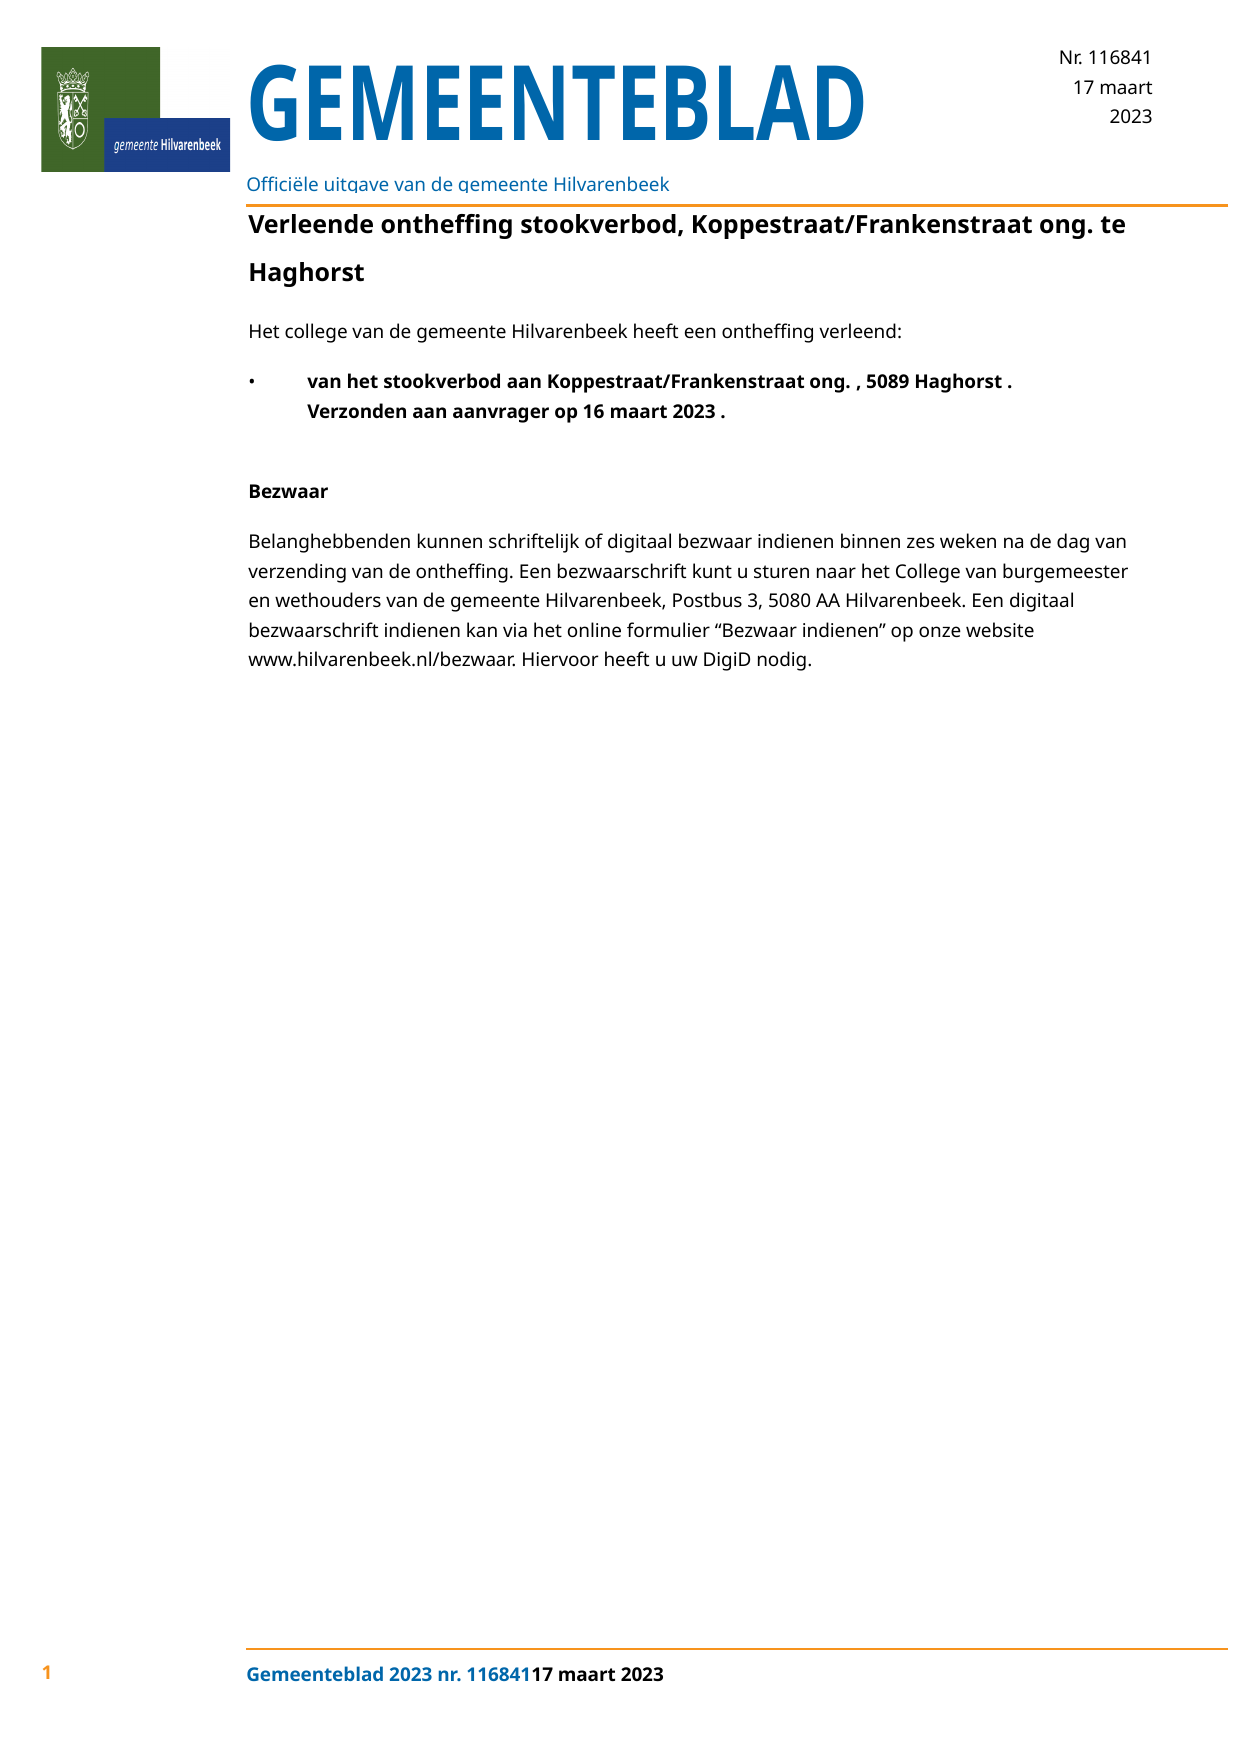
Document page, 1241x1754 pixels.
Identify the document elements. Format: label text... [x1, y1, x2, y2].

text Verleende ontheffing stookverbod, Koppestraat/Frankenstraat ong. te Haghorst [248, 207, 1152, 288]
text Belanghebbenden kunnen schriftelijk of digitaal bezwaar indienen binnen zes weken na de dag van verzending van de ontheffing. Een bezwaarschrift kunt u sturen naar het College van burgemeester en wethouders van de gemeente Hilvarenbeek, Postbus 3, 5080 AA Hilvarenbeek. Een digitaal bezwaarschrift indienen kan via het online formulier “Bezwaar indienen” op onze website www.hilvarenbeek.nl/bezwaar. Hiervoor heeft u uw DigiD nodig. [248, 528, 1152, 672]
text Het college van de gemeente Hilvarenbeek heeft een ontheffing verleend: [248, 318, 1152, 344]
list Verzonden aan aanvrager op 16 maart 2023 . [248, 398, 1152, 424]
list van het stookverbod aan Koppestraat/Frankenstraat ong. , 5089 Haghorst . [248, 368, 1152, 394]
text Bezwaar [248, 478, 1152, 504]
picture [41, 47, 231, 172]
